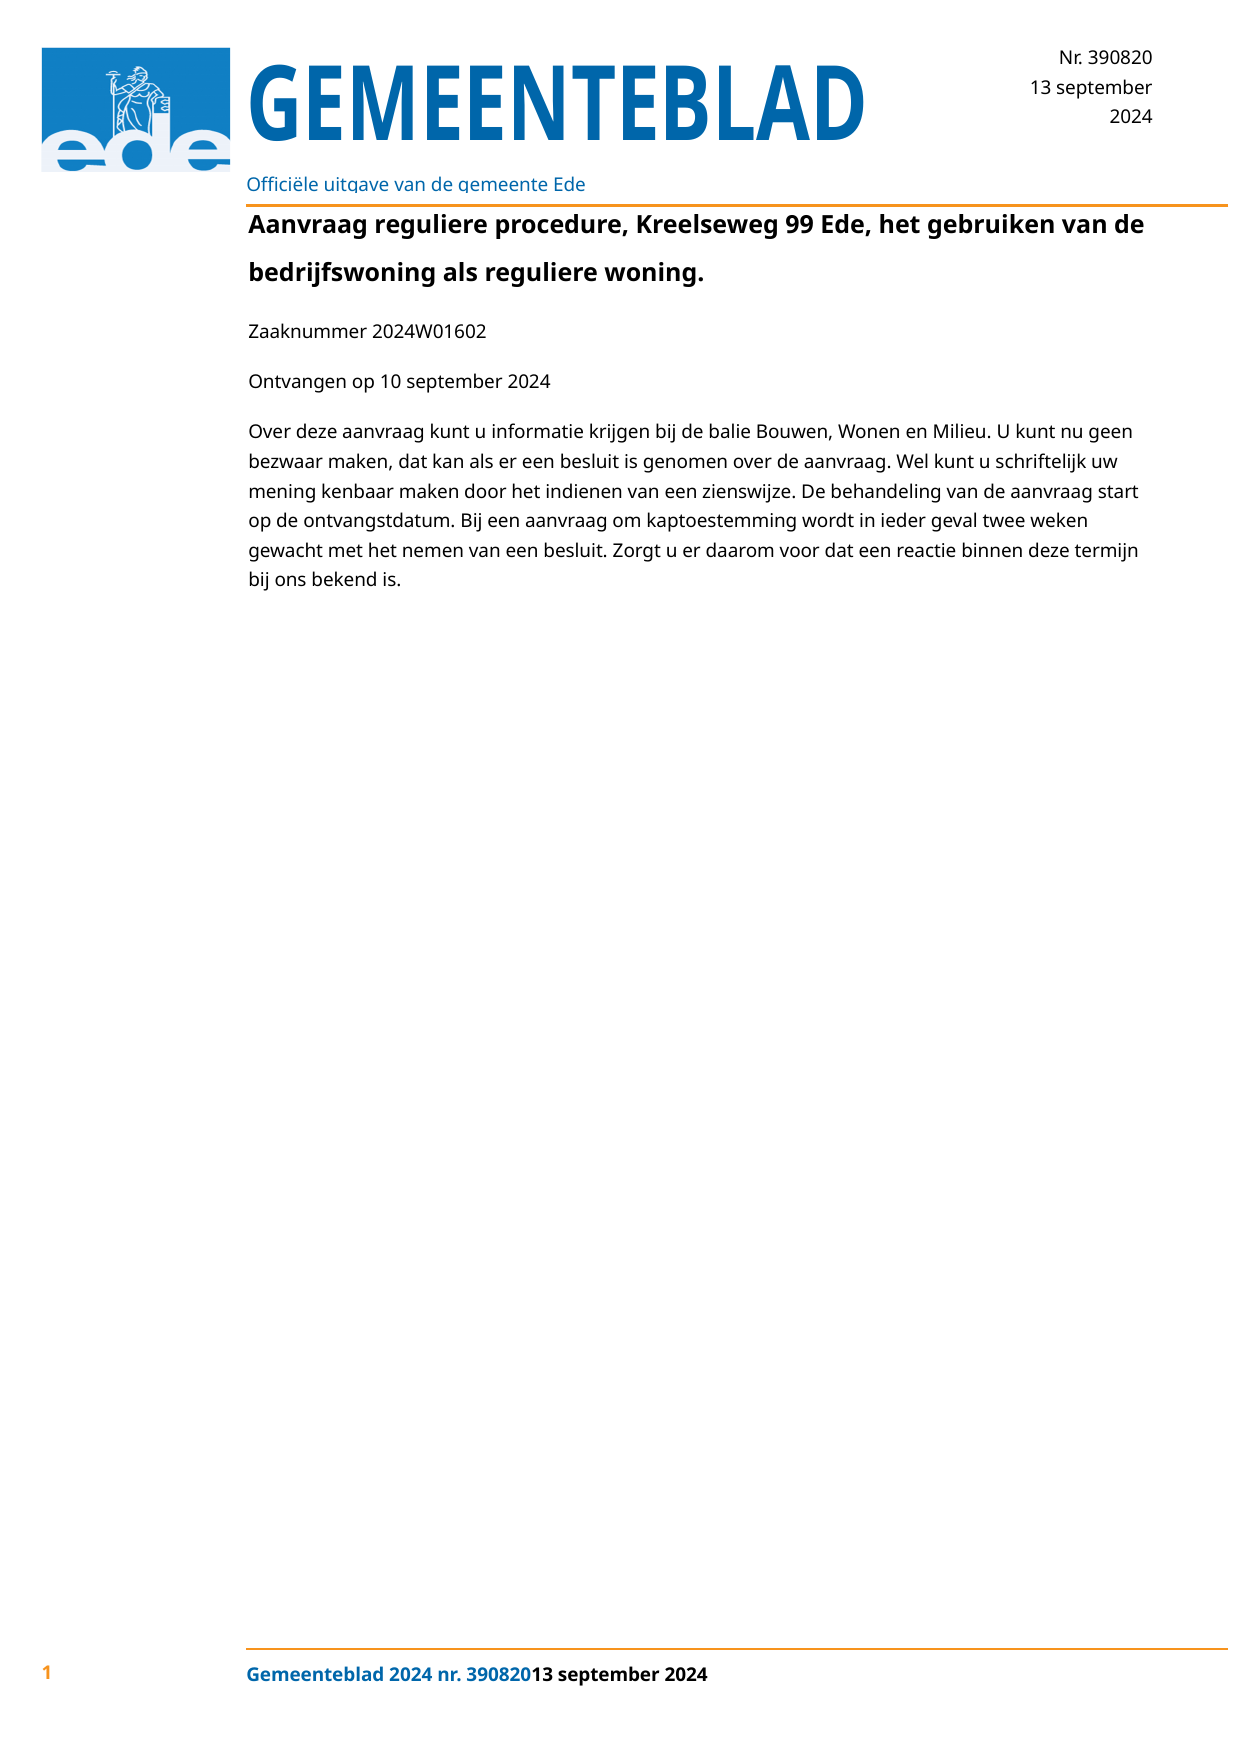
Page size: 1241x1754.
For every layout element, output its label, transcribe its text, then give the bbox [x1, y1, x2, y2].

text Aanvraag reguliere procedure, Kreelseweg 99 Ede, het gebruiken van de bedrijfswoning als reguliere woning. [248, 207, 1152, 288]
text Ontvangen op 10 september 2024 [248, 368, 1152, 394]
picture [41, 47, 231, 172]
text Zaaknummer 2024W01602 [248, 318, 1152, 344]
text Over deze aanvraag kunt u informatie krijgen bij de balie Bouwen, Wonen en Milieu. U kunt nu geen bezwaar maken, dat kan als er een besluit is genomen over de aanvraag. Wel kunt u schriftelijk uw mening kenbaar maken door het indienen van een zienswijze. De behandeling van de aanvraag start op de ontvangstdatum. Bij een aanvraag om kaptoestemming wordt in ieder geval twee weken gewacht met het nemen van een besluit. Zorgt u er daarom voor dat een reactie binnen deze termijn bij ons bekend is. [248, 419, 1152, 592]
